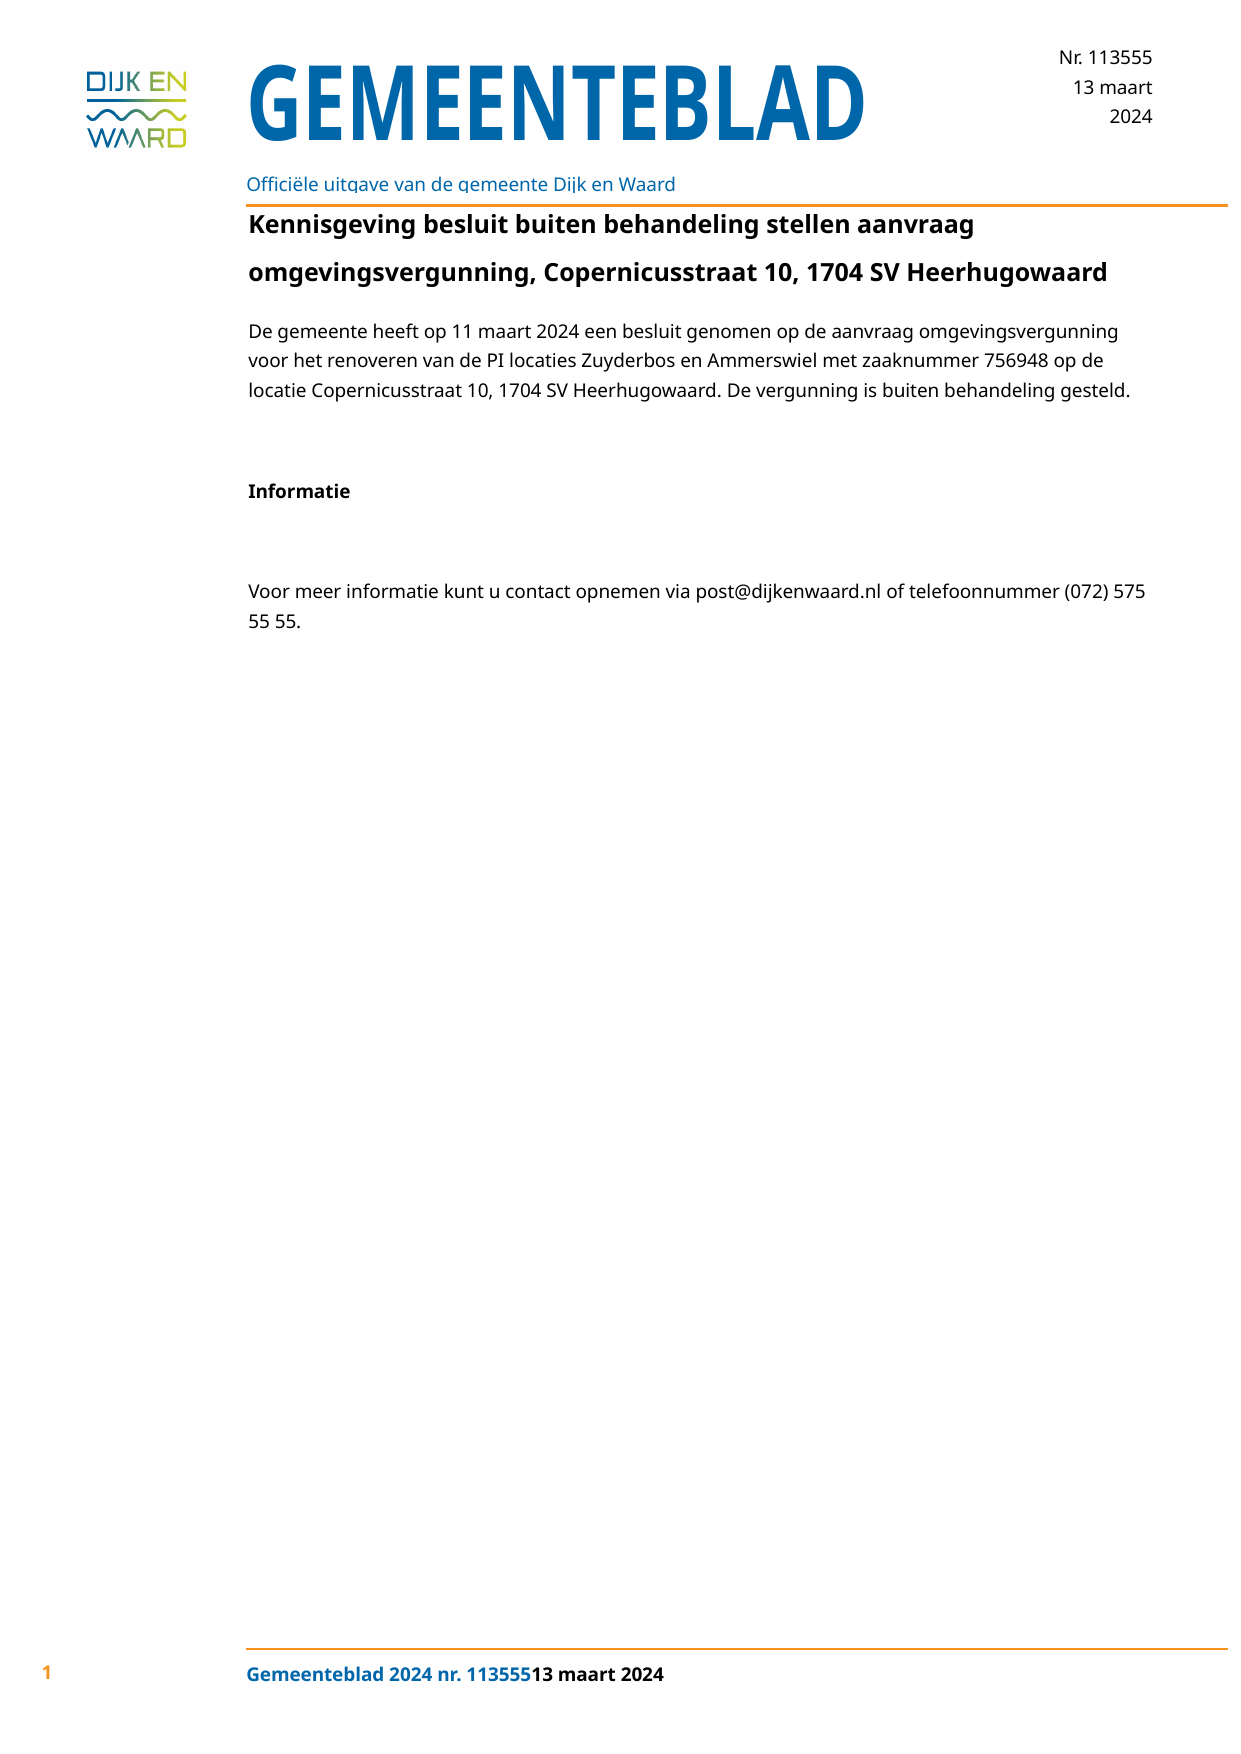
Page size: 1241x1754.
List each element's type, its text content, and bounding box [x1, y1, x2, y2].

text De gemeente heeft op 11 maart 2024 een besluit genomen op de aanvraag omgevingsvergunning voor het renoveren van de PI locaties Zuyderbos en Ammerswiel met zaaknummer 756948 op de locatie Copernicusstraat 10, 1704 SV Heerhugowaard. De vergunning is buiten behandeling gesteld. [248, 318, 1152, 403]
text Informatie [248, 478, 1152, 504]
text Kennisgeving besluit buiten behandeling stellen aanvraag omgevingsvergunning, Copernicusstraat 10, 1704 SV Heerhugowaard [248, 207, 1152, 288]
picture [41, 47, 231, 172]
text Voor meer informatie kunt u contact opnemen via post@dijkenwaard.nl of telefoonnummer (072) 575 55 55. [248, 579, 1152, 634]
